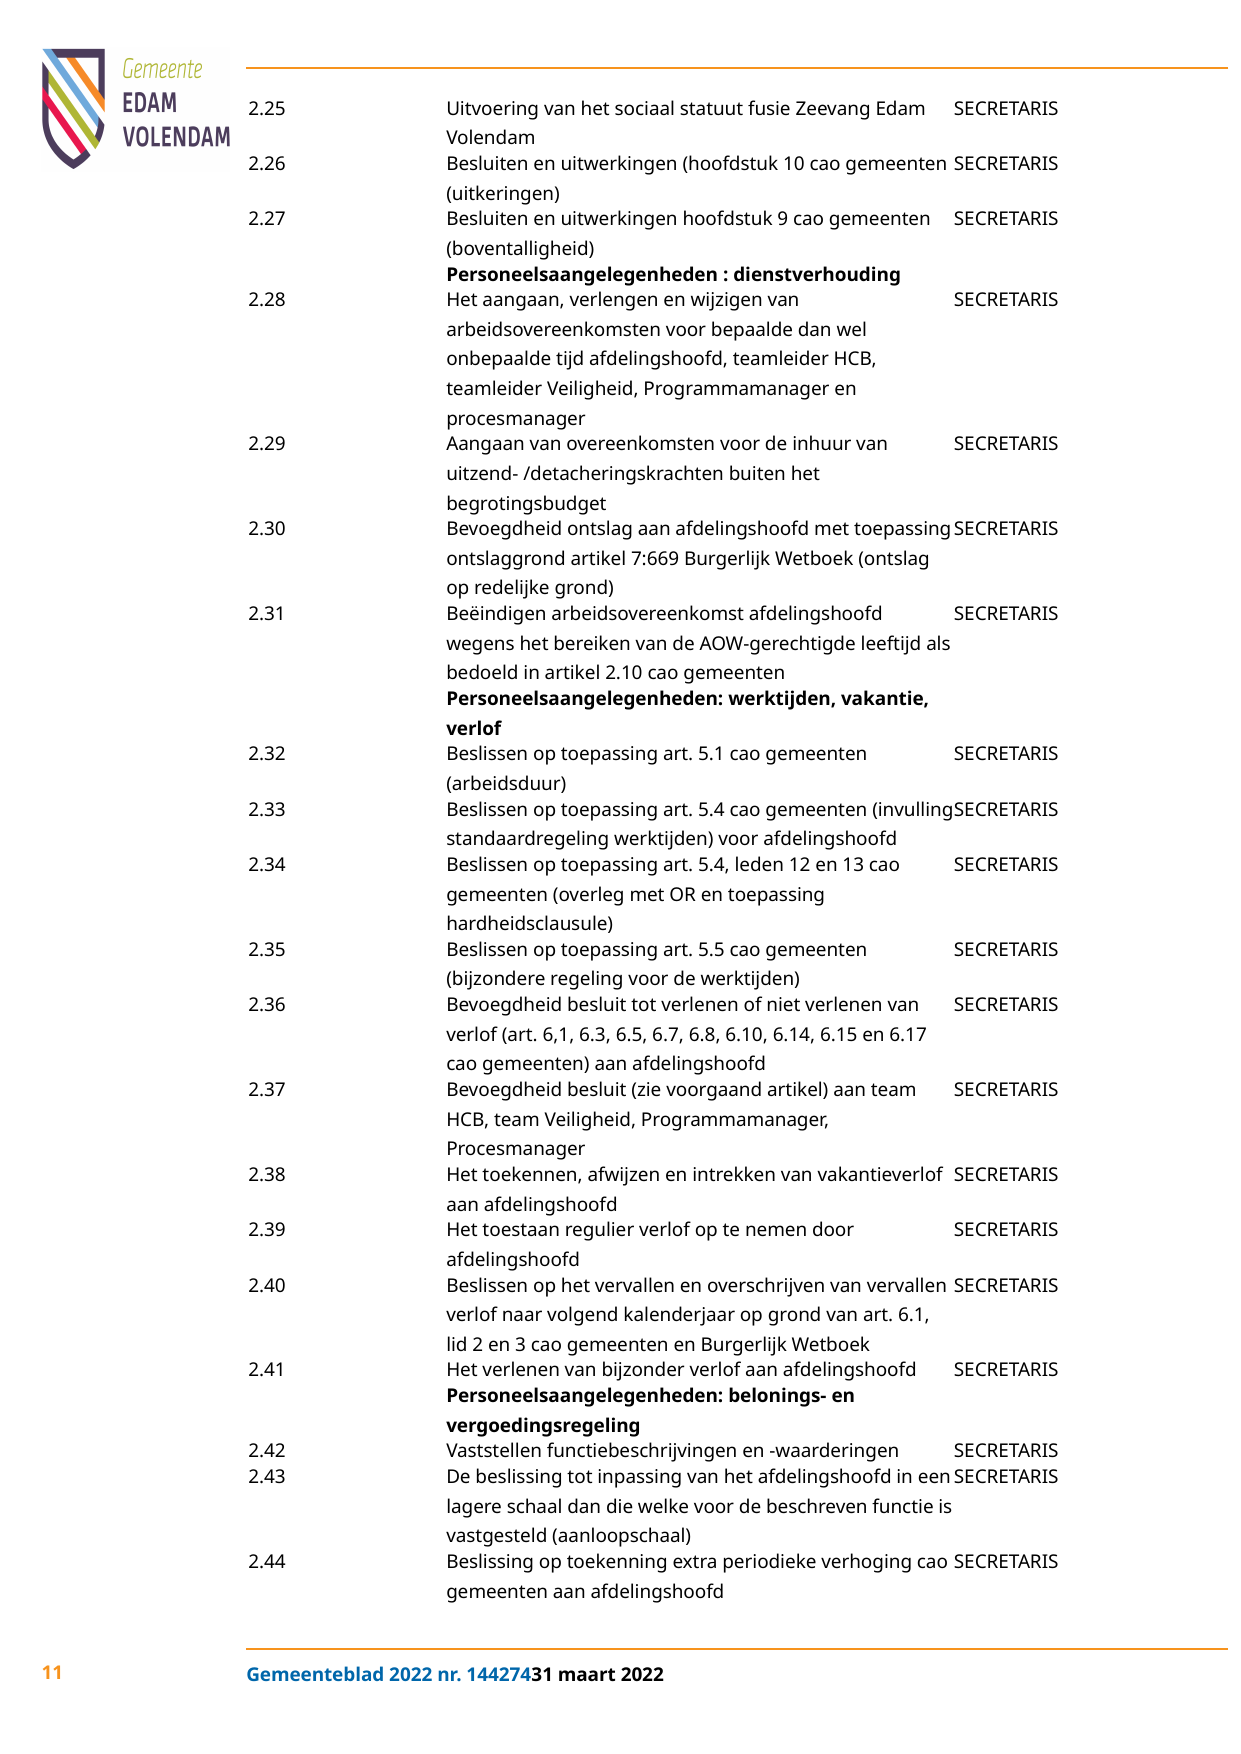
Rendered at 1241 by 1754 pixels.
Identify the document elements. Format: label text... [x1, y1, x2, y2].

table_cell Bevoegdheid besluit (zie voorgaand artikel) aan team HCB, team Veiligheid, Programmamanager, Procesmanager [446, 1076, 954, 1161]
table_cell 2.30 [248, 515, 446, 600]
table_cell 2.26 [248, 150, 446, 205]
table_cell Personeelsaangelegenheden : dienstverhouding [446, 261, 954, 286]
table_cell Aangaan van overeenkomsten voor de inhuur van uitzend- /detacheringskrachten buiten het begrotingsbudget [446, 431, 954, 515]
table_cell 2.31 [248, 600, 446, 685]
table_cell 2.35 [248, 936, 446, 991]
table_cell 2.29 [248, 431, 446, 515]
table_cell SECRETARIS [954, 286, 1152, 431]
table_cell SECRETARIS [954, 1438, 1152, 1463]
table_cell De beslissing tot inpassing van het afdelingshoofd in een lagere schaal dan die welke voor de beschreven functie is vastgesteld (aanloopschaal) [446, 1464, 954, 1548]
table_cell [248, 685, 446, 741]
table_cell 2.28 [248, 286, 446, 431]
table_cell SECRETARIS [954, 1357, 1152, 1382]
table_cell Uitvoering van het sociaal statuut fusie Zeevang Edam Volendam [446, 95, 954, 150]
table_cell SECRETARIS [954, 515, 1152, 600]
table_cell 2.42 [248, 1438, 446, 1463]
table_cell SECRETARIS [954, 741, 1152, 796]
table_cell 2.27 [248, 205, 446, 261]
table_cell Het toestaan regulier verlof op te nemen door afdelingshoofd [446, 1216, 954, 1272]
table_cell 2.37 [248, 1076, 446, 1161]
table_cell Beslissen op toepassing art. 5.5 cao gemeenten (bijzondere regeling voor de werktijden) [446, 936, 954, 991]
table_cell SECRETARIS [954, 600, 1152, 685]
picture [41, 47, 231, 172]
table_cell Beslissen op het vervallen en overschrijven van vervallen verlof naar volgend kalenderjaar op grond van art. 6.1, lid 2 en 3 cao gemeenten en Burgerlijk Wetboek [446, 1272, 954, 1357]
table_cell Bevoegdheid ontslag aan afdelingshoofd met toepassing ontslaggrond artikel 7:669 Burgerlijk Wetboek (ontslag op redelijke grond) [446, 515, 954, 600]
table_cell SECRETARIS [954, 1464, 1152, 1548]
table_cell 2.43 [248, 1464, 446, 1548]
table_cell Beslissen op toepassing art. 5.4, leden 12 en 13 cao gemeenten (overleg met OR en toepassing hardheidsclausule) [446, 851, 954, 936]
table_cell SECRETARIS [954, 1272, 1152, 1357]
table_cell [954, 1383, 1152, 1438]
table_cell Beslissen op toepassing art. 5.1 cao gemeenten (arbeidsduur) [446, 741, 954, 796]
table_cell Beslissing op toekenning extra periodieke verhoging cao gemeenten aan afdelingshoofd [446, 1548, 954, 1604]
table_cell 2.38 [248, 1161, 446, 1216]
table_cell 2.34 [248, 851, 446, 936]
table_cell SECRETARIS [954, 95, 1152, 150]
table_cell Personeelsaangelegenheden: belonings- en vergoedingsregeling [446, 1383, 954, 1438]
table_cell 2.41 [248, 1357, 446, 1382]
table_cell SECRETARIS [954, 851, 1152, 936]
table_cell 2.33 [248, 796, 446, 851]
table_cell SECRETARIS [954, 1076, 1152, 1161]
table_cell SECRETARIS [954, 1216, 1152, 1272]
table_cell SECRETARIS [954, 796, 1152, 851]
table_cell [954, 685, 1152, 741]
table_cell Het verlenen van bijzonder verlof aan afdelingshoofd [446, 1357, 954, 1382]
table_cell SECRETARIS [954, 991, 1152, 1076]
table_cell Beëindigen arbeidsovereenkomst afdelingshoofd wegens het bereiken van de AOW-gerechtigde leeftijd als bedoeld in artikel 2.10 cao gemeenten [446, 600, 954, 685]
table_cell [248, 261, 446, 286]
table_cell Besluiten en uitwerkingen (hoofdstuk 10 cao gemeenten (uitkeringen) [446, 150, 954, 205]
table_cell Vaststellen functiebeschrijvingen en -waarderingen [446, 1438, 954, 1463]
table_cell Bevoegdheid besluit tot verlenen of niet verlenen van verlof (art. 6,1, 6.3, 6.5, 6.7, 6.8, 6.10, 6.14, 6.15 en 6.17 cao gemeenten) aan afdelingshoofd [446, 991, 954, 1076]
table_cell Het toekennen, afwijzen en intrekken van vakantieverlof aan afdelingshoofd [446, 1161, 954, 1216]
table_cell 2.25 [248, 95, 446, 150]
table_cell SECRETARIS [954, 936, 1152, 991]
table_cell [248, 1383, 446, 1438]
table_cell 2.39 [248, 1216, 446, 1272]
table_cell Personeelsaangelegenheden: werktijden, vakantie, verlof [446, 685, 954, 741]
table_cell Het aangaan, verlengen en wijzigen van arbeidsovereenkomsten voor bepaalde dan wel onbepaalde tijd afdelingshoofd, teamleider HCB, teamleider Veiligheid, Programmamanager en procesmanager [446, 286, 954, 431]
table_cell 2.32 [248, 741, 446, 796]
table_cell 2.40 [248, 1272, 446, 1357]
table_cell 2.44 [248, 1548, 446, 1604]
table_cell SECRETARIS [954, 431, 1152, 515]
table_cell [954, 261, 1152, 286]
table_cell SECRETARIS [954, 1548, 1152, 1604]
table_cell SECRETARIS [954, 1161, 1152, 1216]
table_cell Besluiten en uitwerkingen hoofdstuk 9 cao gemeenten (boventalligheid) [446, 205, 954, 261]
table_cell Beslissen op toepassing art. 5.4 cao gemeenten (invulling standaardregeling werktijden) voor afdelingshoofd [446, 796, 954, 851]
table_cell SECRETARIS [954, 150, 1152, 205]
table_cell 2.36 [248, 991, 446, 1076]
table_cell SECRETARIS [954, 205, 1152, 261]
